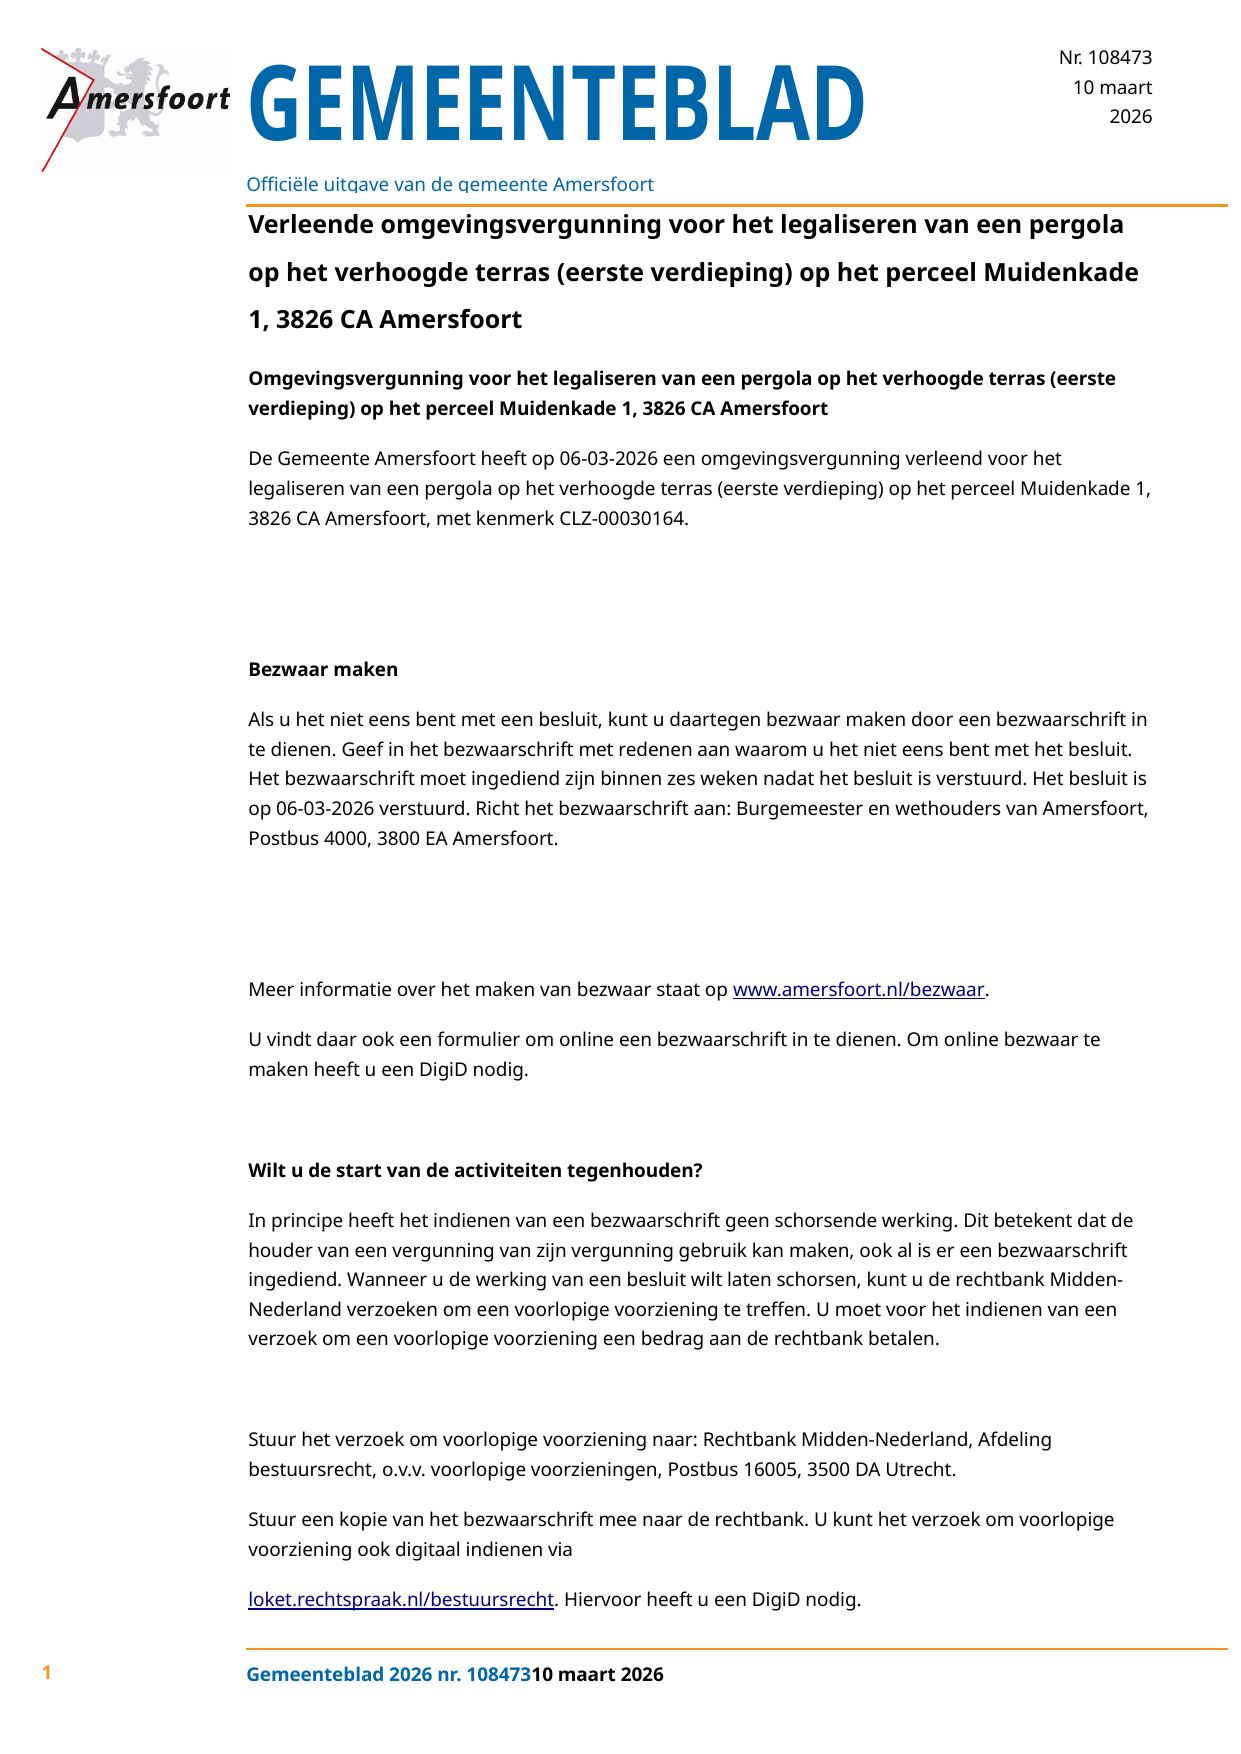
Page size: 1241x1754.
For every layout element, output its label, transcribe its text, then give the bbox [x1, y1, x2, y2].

text loket.rechtspraak.nl/bestuursrecht. Hiervoor heeft u een DigiD nodig. [248, 1586, 1152, 1612]
text U vindt daar ook een formulier om online een bezwaarschrift in te dienen. Om online bezwaar te maken heeft u een DigiD nodig. [248, 1026, 1152, 1082]
text Omgevingsvergunning voor het legaliseren van een pergola op het verhoogde terras (eerste verdieping) op het perceel Muidenkade 1, 3826 CA Amersfoort [248, 366, 1152, 421]
text Bezwaar maken [248, 656, 1152, 682]
text Wilt u de start van de activiteiten tegenhouden? [248, 1157, 1152, 1182]
text In principe heeft het indienen van een bezwaarschrift geen schorsende werking. Dit betekent dat de houder van een vergunning van zijn vergunning gebruik kan maken, ook al is er een bezwaarschrift ingediend. Wanneer u de werking van een besluit wilt laten schorsen, kunt u de rechtbank Midden-Nederland verzoeken om een voorlopige voorziening te treffen. U moet voor het indienen van een verzoek om een voorlopige voorziening een bedrag aan de rechtbank betalen. [248, 1207, 1152, 1351]
text Als u het niet eens bent met een besluit, kunt u daartegen bezwaar maken door een bezwaarschrift in te dienen. Geef in het bezwaarschrift met redenen aan waarom u het niet eens bent met het besluit. Het bezwaarschrift moet ingediend zijn binnen zes weken nadat het besluit is verstuurd. Het besluit is op 06-03-2026 verstuurd. Richt het bezwaarschrift aan: Burgemeester en wethouders van Amersfoort, Postbus 4000, 3800 EA Amersfoort. [248, 706, 1152, 850]
text De Gemeente Amersfoort heeft op 06-03-2026 een omgevingsvergunning verleend voor het legaliseren van een pergola op het verhoogde terras (eerste verdieping) op het perceel Muidenkade 1, 3826 CA Amersfoort, met kenmerk CLZ-00030164. [248, 446, 1152, 530]
text Meer informatie over het maken van bezwaar staat op www.amersfoort.nl/bezwaar. [248, 976, 1152, 1002]
text Stuur het verzoek om voorlopige voorziening naar: Rechtbank Midden-Nederland, Afdeling bestuursrecht, o.v.v. voorlopige voorzieningen, Postbus 16005, 3500 DA Utrecht. [248, 1426, 1152, 1482]
text Verleende omgevingsvergunning voor het legaliseren van een pergola op het verhoogde terras (eerste verdieping) op het perceel Muidenkade 1, 3826 CA Amersfoort [248, 207, 1152, 336]
picture [41, 47, 231, 172]
text Stuur een kopie van het bezwaarschrift mee naar de rechtbank. U kunt het verzoek om voorlopige voorziening ook digitaal indienen via [248, 1506, 1152, 1562]
